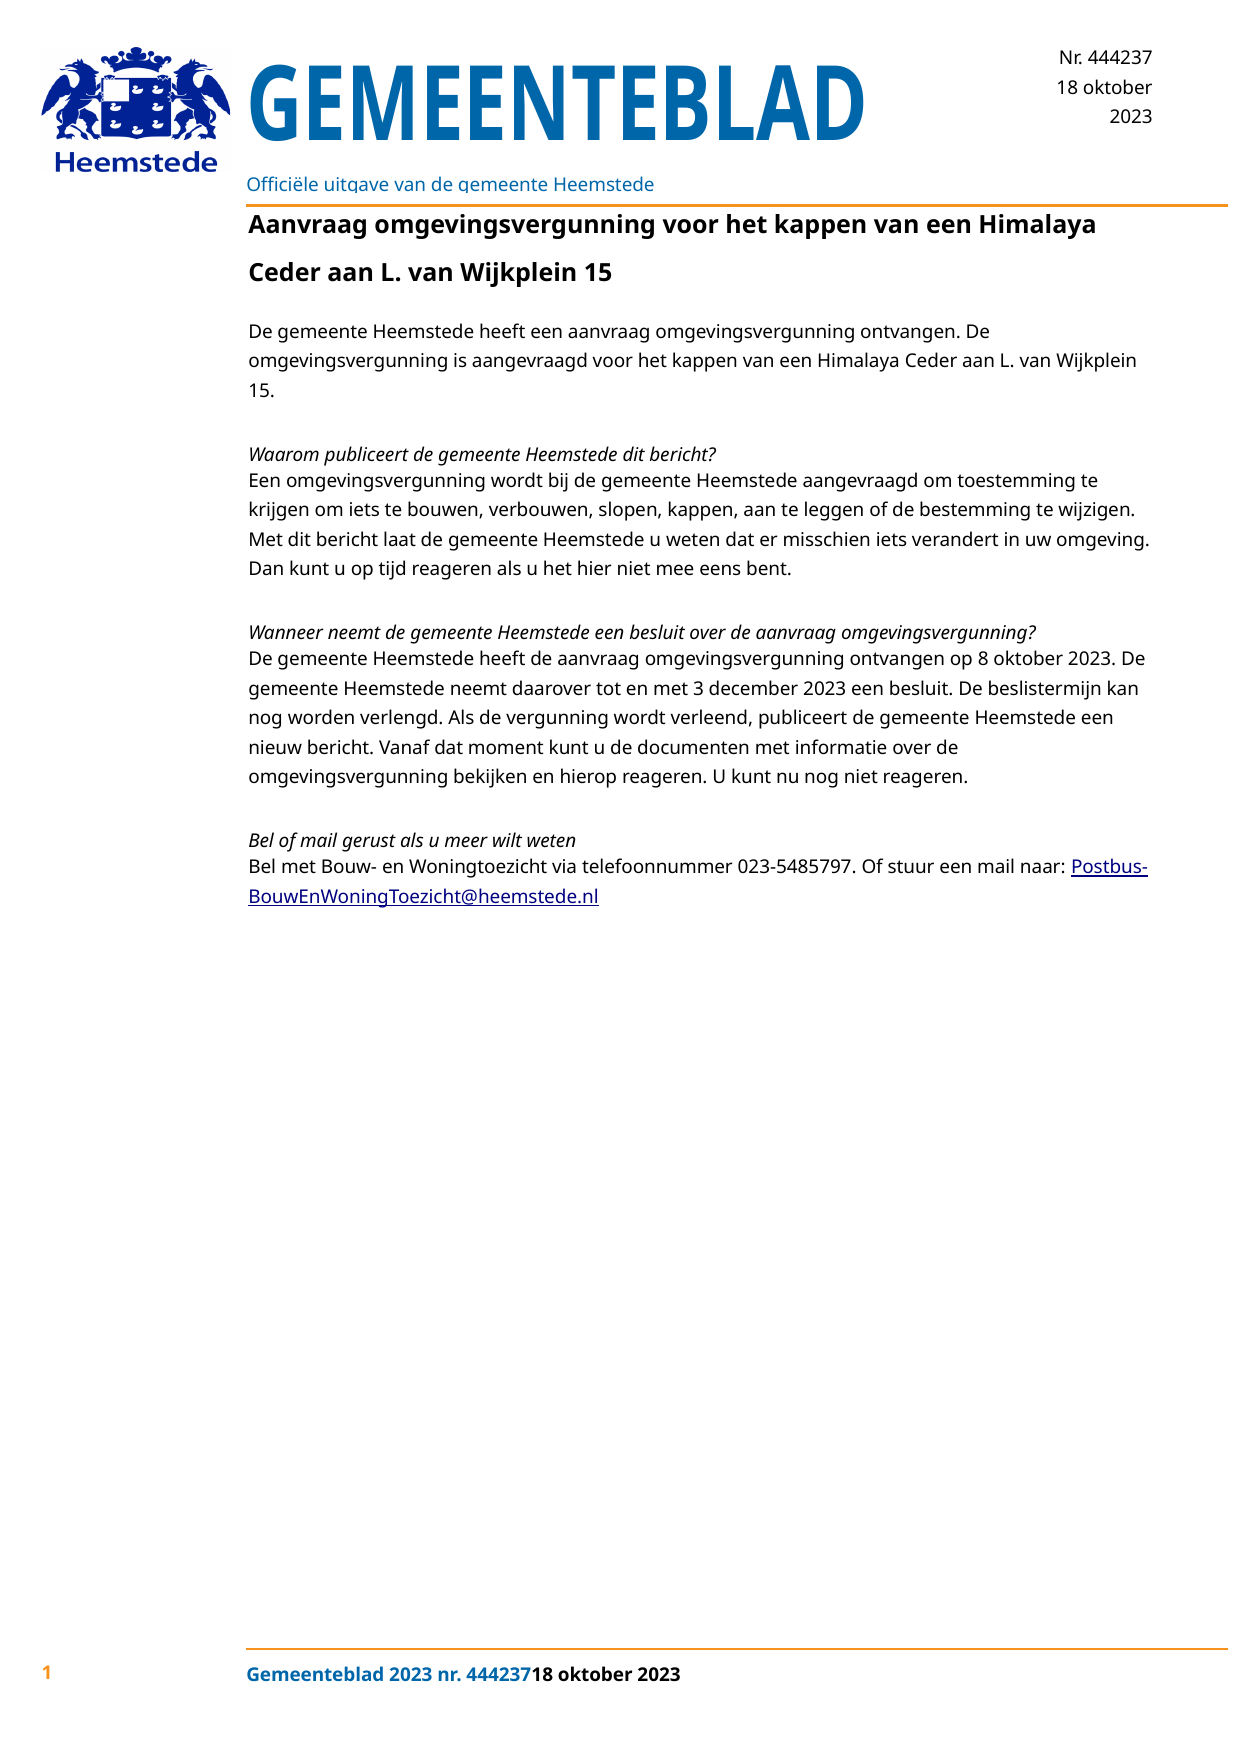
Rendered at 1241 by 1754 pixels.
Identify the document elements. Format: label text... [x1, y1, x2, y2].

picture [41, 47, 231, 172]
text Wanneer neemt de gemeente Heemstede een besluit over de aanvraag omgevingsvergunning? [248, 619, 1152, 645]
text Een omgevingsvergunning wordt bij de gemeente Heemstede aangevraagd om toestemming te krijgen om iets te bouwen, verbouwen, slopen, kappen, aan te leggen of de bestemming te wijzigen. Met dit bericht laat de gemeente Heemstede u weten dat er misschien iets verandert in uw omgeving. Dan kunt u op tijd reageren als u het hier niet mee eens bent. [248, 467, 1152, 581]
text Bel of mail gerust als u meer wilt weten [248, 827, 1152, 853]
text Waarom publiceert de gemeente Heemstede dit bericht? [248, 441, 1152, 467]
text Bel met Bouw- en Woningtoezicht via telefoonnummer 023-5485797. Of stuur een mail naar: Postbus-BouwEnWoningToezicht@heemstede.nl [248, 853, 1152, 908]
text De gemeente Heemstede heeft de aanvraag omgevingsvergunning ontvangen op 8 oktober 2023. De gemeente Heemstede neemt daarover tot en met 3 december 2023 een besluit. De beslistermijn kan nog worden verlengd. Als de vergunning wordt verleend, publiceert de gemeente Heemstede een nieuw bericht. Vanaf dat moment kunt u de documenten met informatie over de omgevingsvergunning bekijken en hierop reageren. U kunt nu nog niet reageren. [248, 645, 1152, 789]
text Aanvraag omgevingsvergunning voor het kappen van een Himalaya Ceder aan L. van Wijkplein 15 [248, 207, 1152, 288]
text De gemeente Heemstede heeft een aanvraag omgevingsvergunning ontvangen. De omgevingsvergunning is aangevraagd voor het kappen van een Himalaya Ceder aan L. van Wijkplein 15. [248, 318, 1152, 403]
